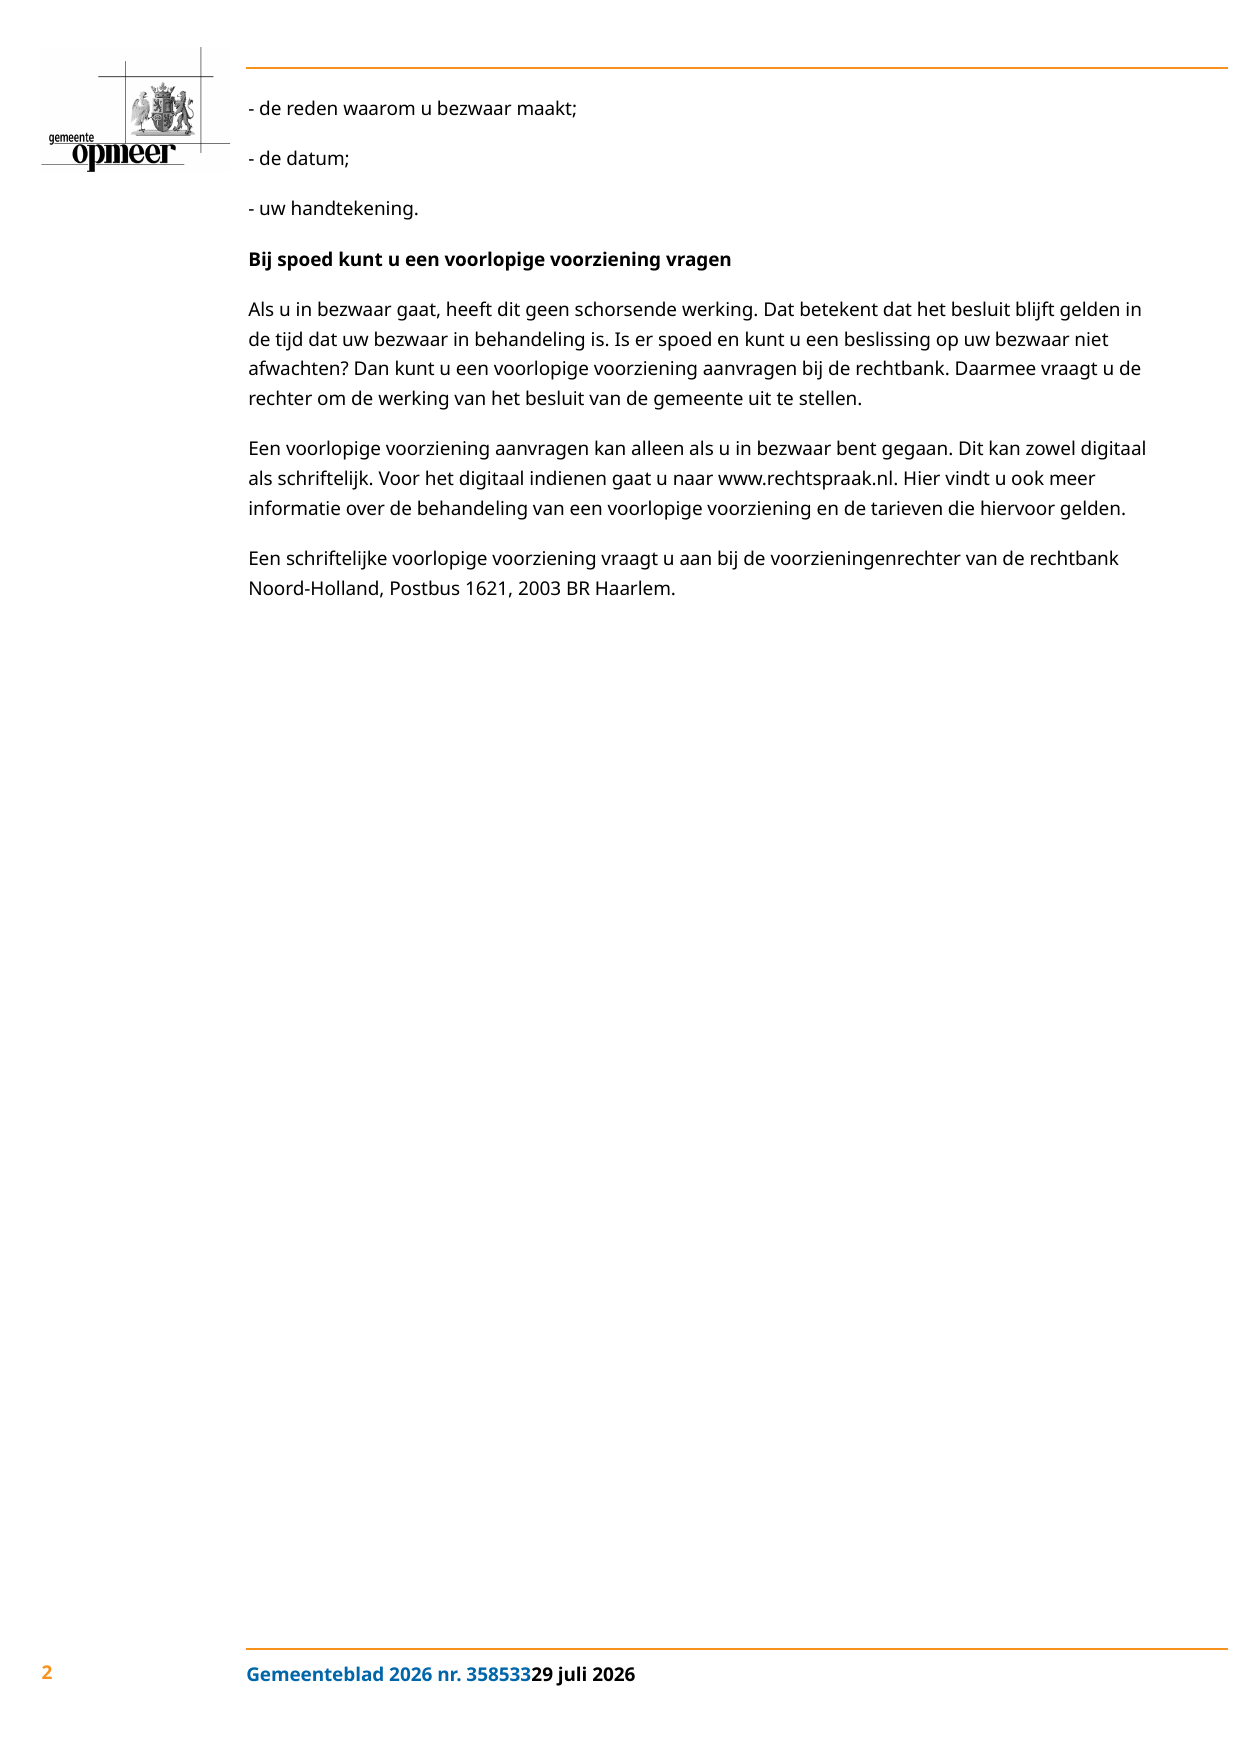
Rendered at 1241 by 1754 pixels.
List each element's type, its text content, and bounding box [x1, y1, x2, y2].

picture [41, 47, 231, 172]
text Een voorlopige voorziening aanvragen kan alleen als u in bezwaar bent gegaan. Dit kan zowel digitaal als schriftelijk. Voor het digitaal indienen gaat u naar www.rechtspraak.nl. Hier vindt u ook meer informatie over de behandeling van een voorlopige voorziening en de tarieven die hiervoor gelden. [248, 436, 1152, 521]
text - de reden waarom u bezwaar maakt; [248, 95, 1152, 121]
text - uw handtekening. [248, 196, 1152, 221]
text - de datum; [248, 145, 1152, 171]
text Als u in bezwaar gaat, heeft dit geen schorsende werking. Dat betekent dat het besluit blijft gelden in de tijd dat uw bezwaar in behandeling is. Is er spoed en kunt u een beslissing op uw bezwaar niet afwachten? Dan kunt u een voorlopige voorziening aanvragen bij de rechtbank. Daarmee vraagt u de rechter om de werking van het besluit van de gemeente uit te stellen. [248, 296, 1152, 411]
text Bij spoed kunt u een voorlopige voorziening vragen [248, 246, 1152, 272]
text Een schriftelijke voorlopige voorziening vraagt u aan bij de voorzieningenrechter van de rechtbank Noord-Holland, Postbus 1621, 2003 BR Haarlem. [248, 545, 1152, 601]
